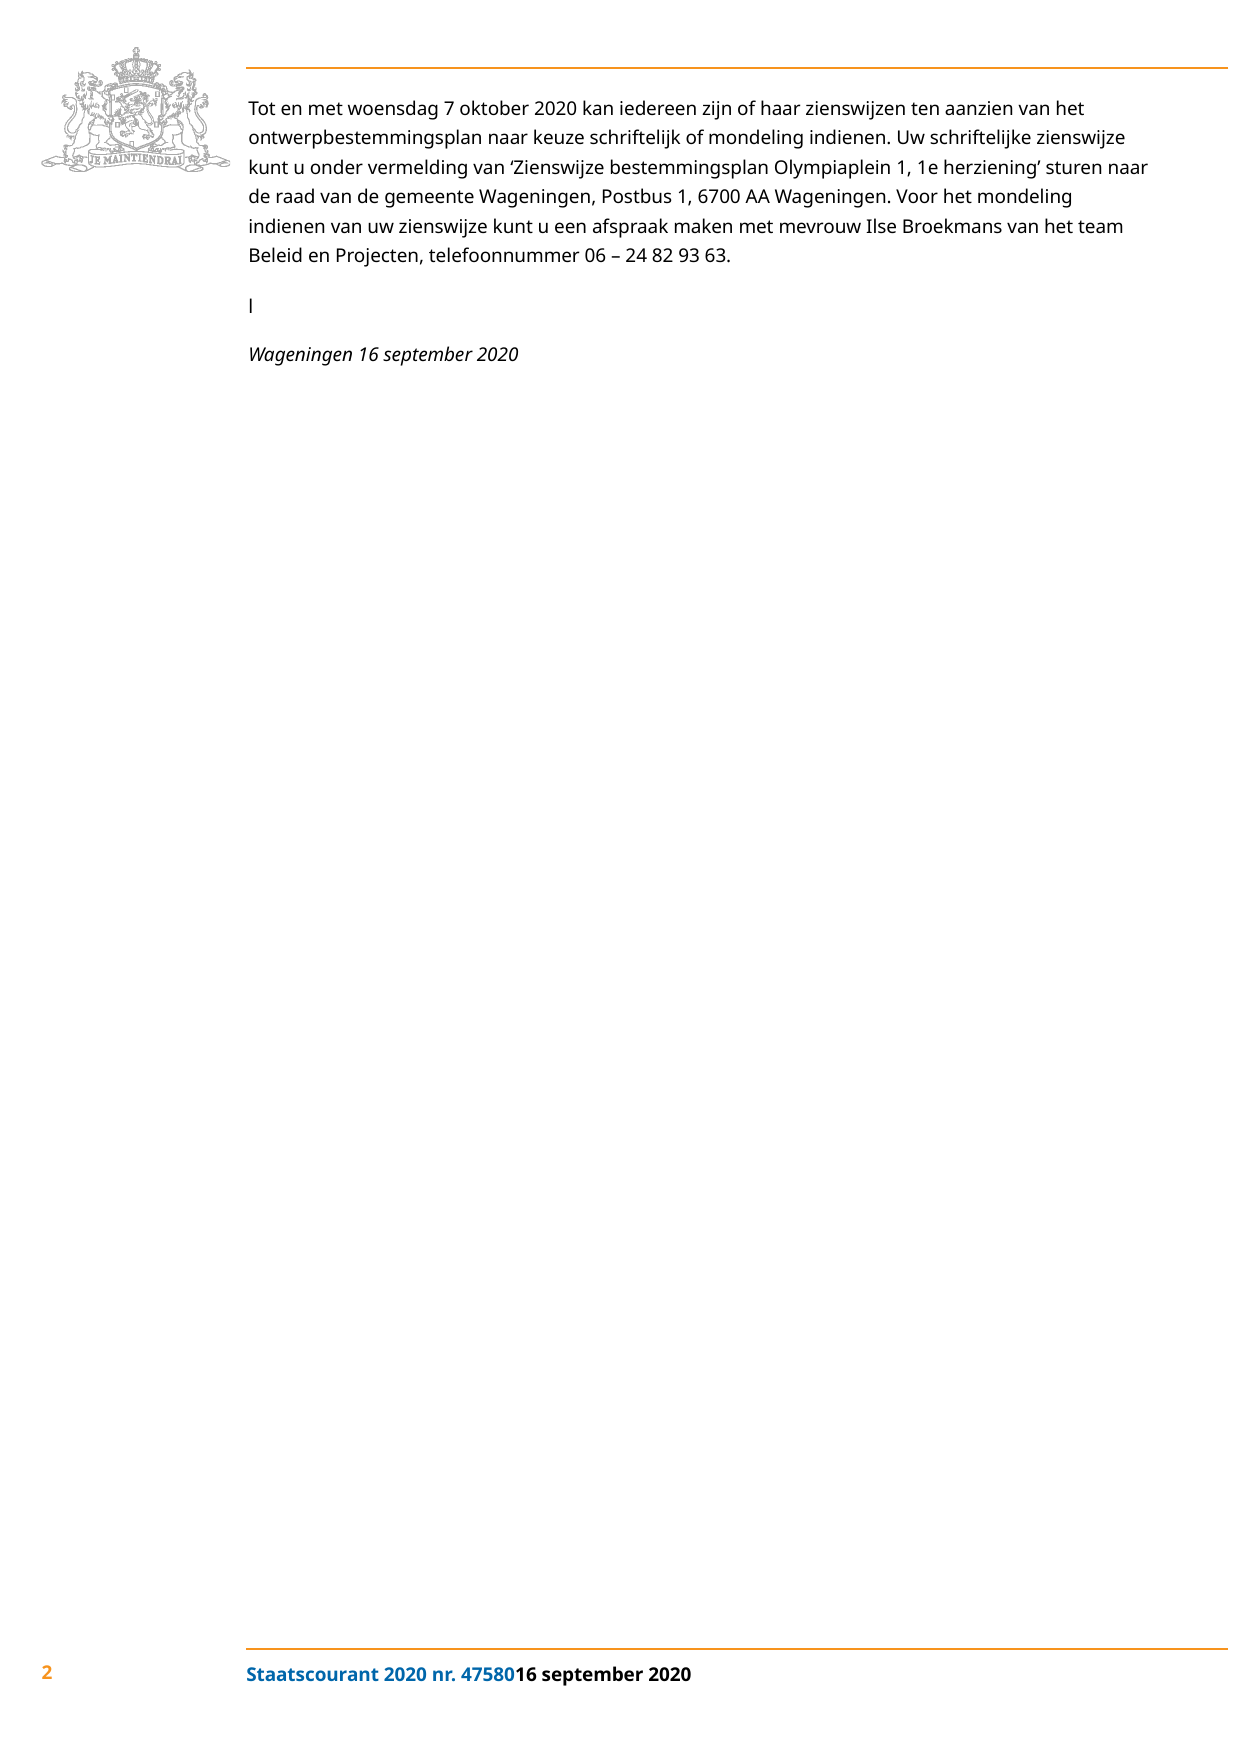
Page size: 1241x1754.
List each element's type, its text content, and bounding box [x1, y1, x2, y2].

text Tot en met woensdag 7 oktober 2020 kan iedereen zijn of haar zienswijzen ten aanzien van het ontwerpbestemmingsplan naar keuze schriftelijk of mondeling indienen. Uw schriftelijke zienswijze kunt u onder vermelding van ‘Zienswijze bestemmingsplan Olympiaplein 1, 1e herziening’ sturen naar de raad van de gemeente Wageningen, Postbus 1, 6700 AA Wageningen. Voor het mondeling indienen van uw zienswijze kunt u een afspraak maken met mevrouw Ilse Broekmans van het team Beleid en Projecten, telefoonnummer 06 – 24 82 93 63. [248, 95, 1152, 268]
picture [41, 47, 231, 172]
text Wageningen 16 september 2020 [248, 341, 1152, 367]
text l [248, 293, 1152, 319]
